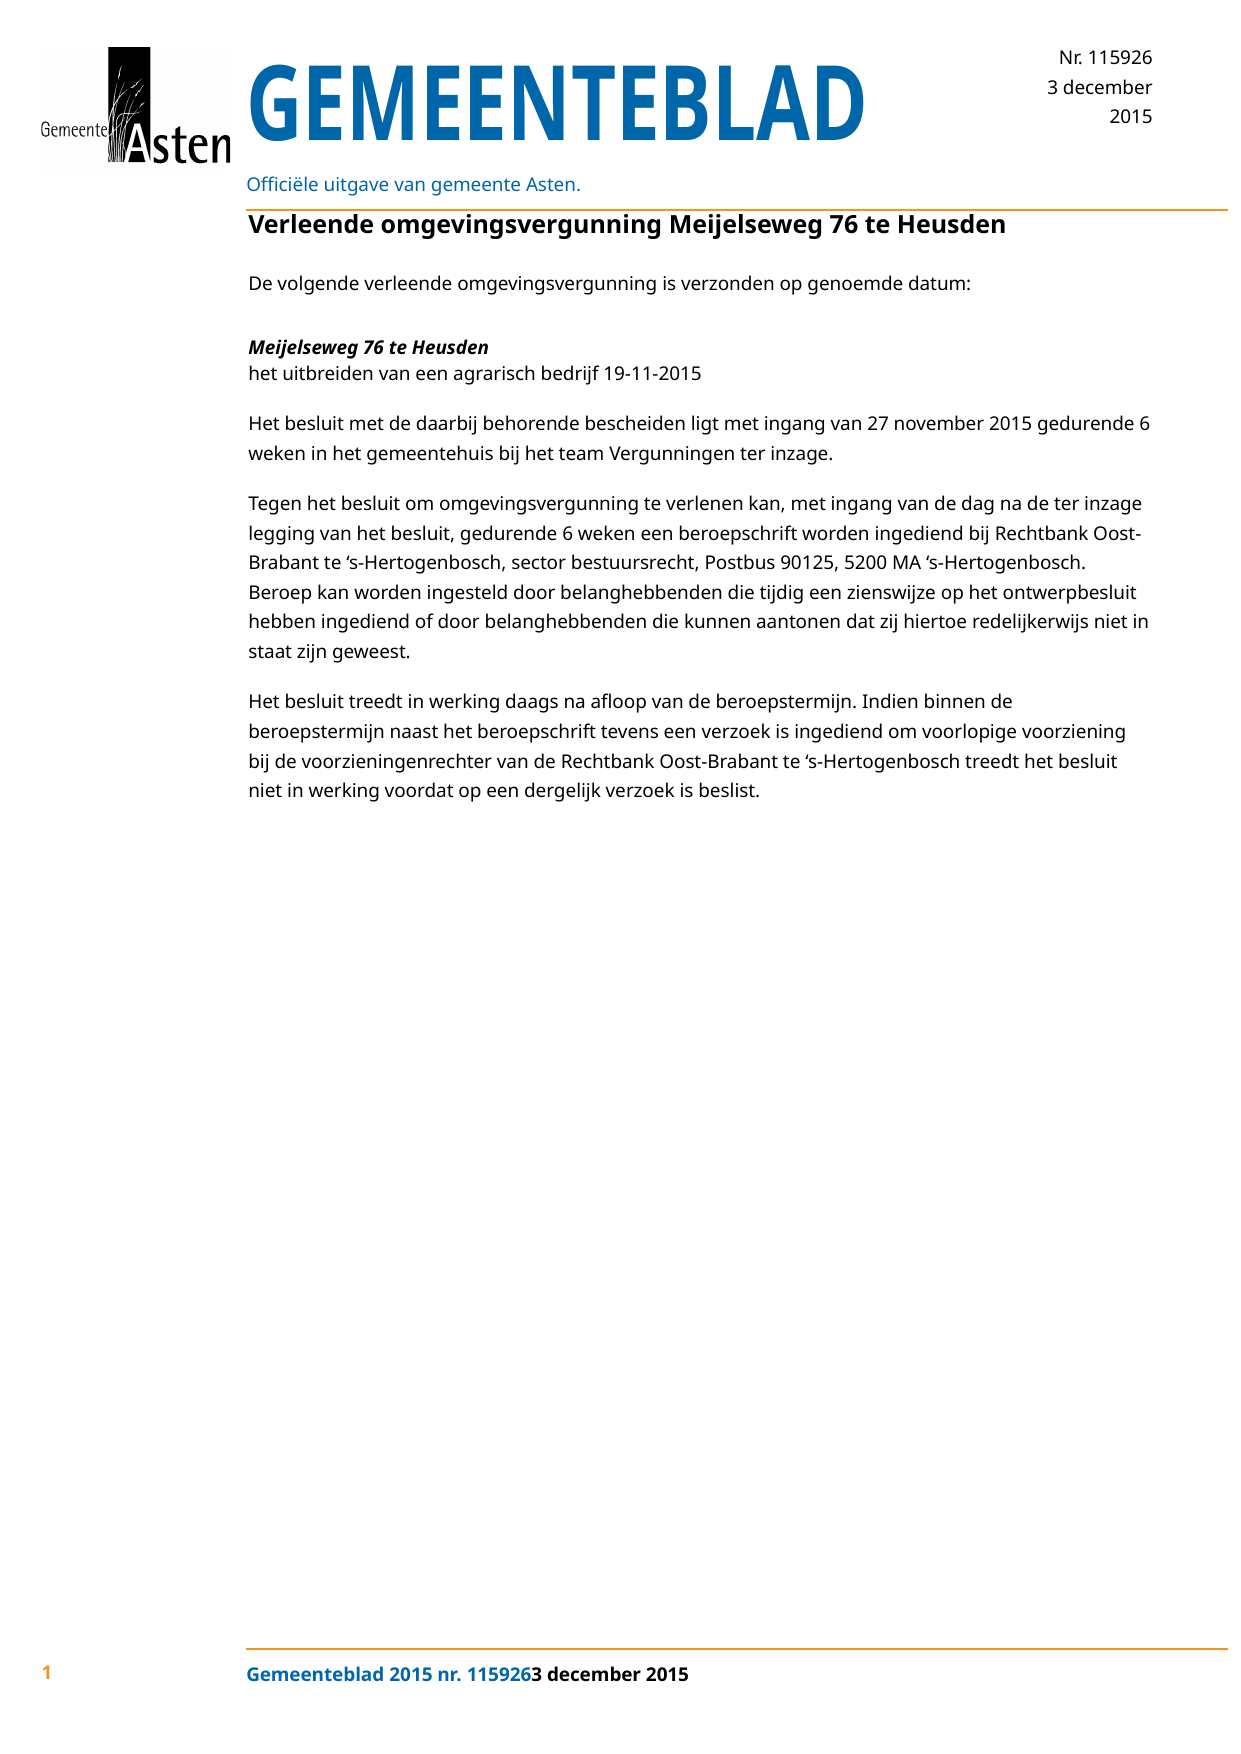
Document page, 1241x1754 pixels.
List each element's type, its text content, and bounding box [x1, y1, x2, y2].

picture [41, 47, 231, 172]
text Het besluit met de daarbij behorende bescheiden ligt met ingang van 27 november 2015 gedurende 6 weken in het gemeentehuis bij het team Vergunningen ter inzage. [248, 410, 1152, 466]
text Meijelseweg 76 te Heusden [248, 334, 1152, 360]
text Het besluit treedt in werking daags na afloop van de beroepstermijn. Indien binnen de beroepstermijn naast het beroepschrift tevens een verzoek is ingediend om voorlopige voorziening bij de voorzieningenrechter van de Rechtbank Oost-Brabant te ‘s-Hertogenbosch treedt het besluit niet in werking voordat op een dergelijk verzoek is beslist. [248, 689, 1152, 803]
text De volgende verleende omgevingsvergunning is verzonden op genoemde datum: [248, 270, 1152, 296]
text het uitbreiden van een agrarisch bedrijf 19-11-2015 [248, 360, 1152, 386]
text Verleende omgevingsvergunning Meijelseweg 76 te Heusden [248, 211, 1152, 241]
text Tegen het besluit om omgevingsvergunning te verlenen kan, met ingang van de dag na de ter inzage legging van het besluit, gedurende 6 weken een beroepschrift worden ingediend bij Rechtbank Oost-Brabant te ‘s-Hertogenbosch, sector bestuursrecht, Postbus 90125, 5200 MA ‘s-Hertogenbosch. Beroep kan worden ingesteld door belanghebbenden die tijdig een zienswijze op het ontwerpbesluit hebben ingediend of door belanghebbenden die kunnen aantonen dat zij hiertoe redelijkerwijs niet in staat zijn geweest. [248, 490, 1152, 664]
